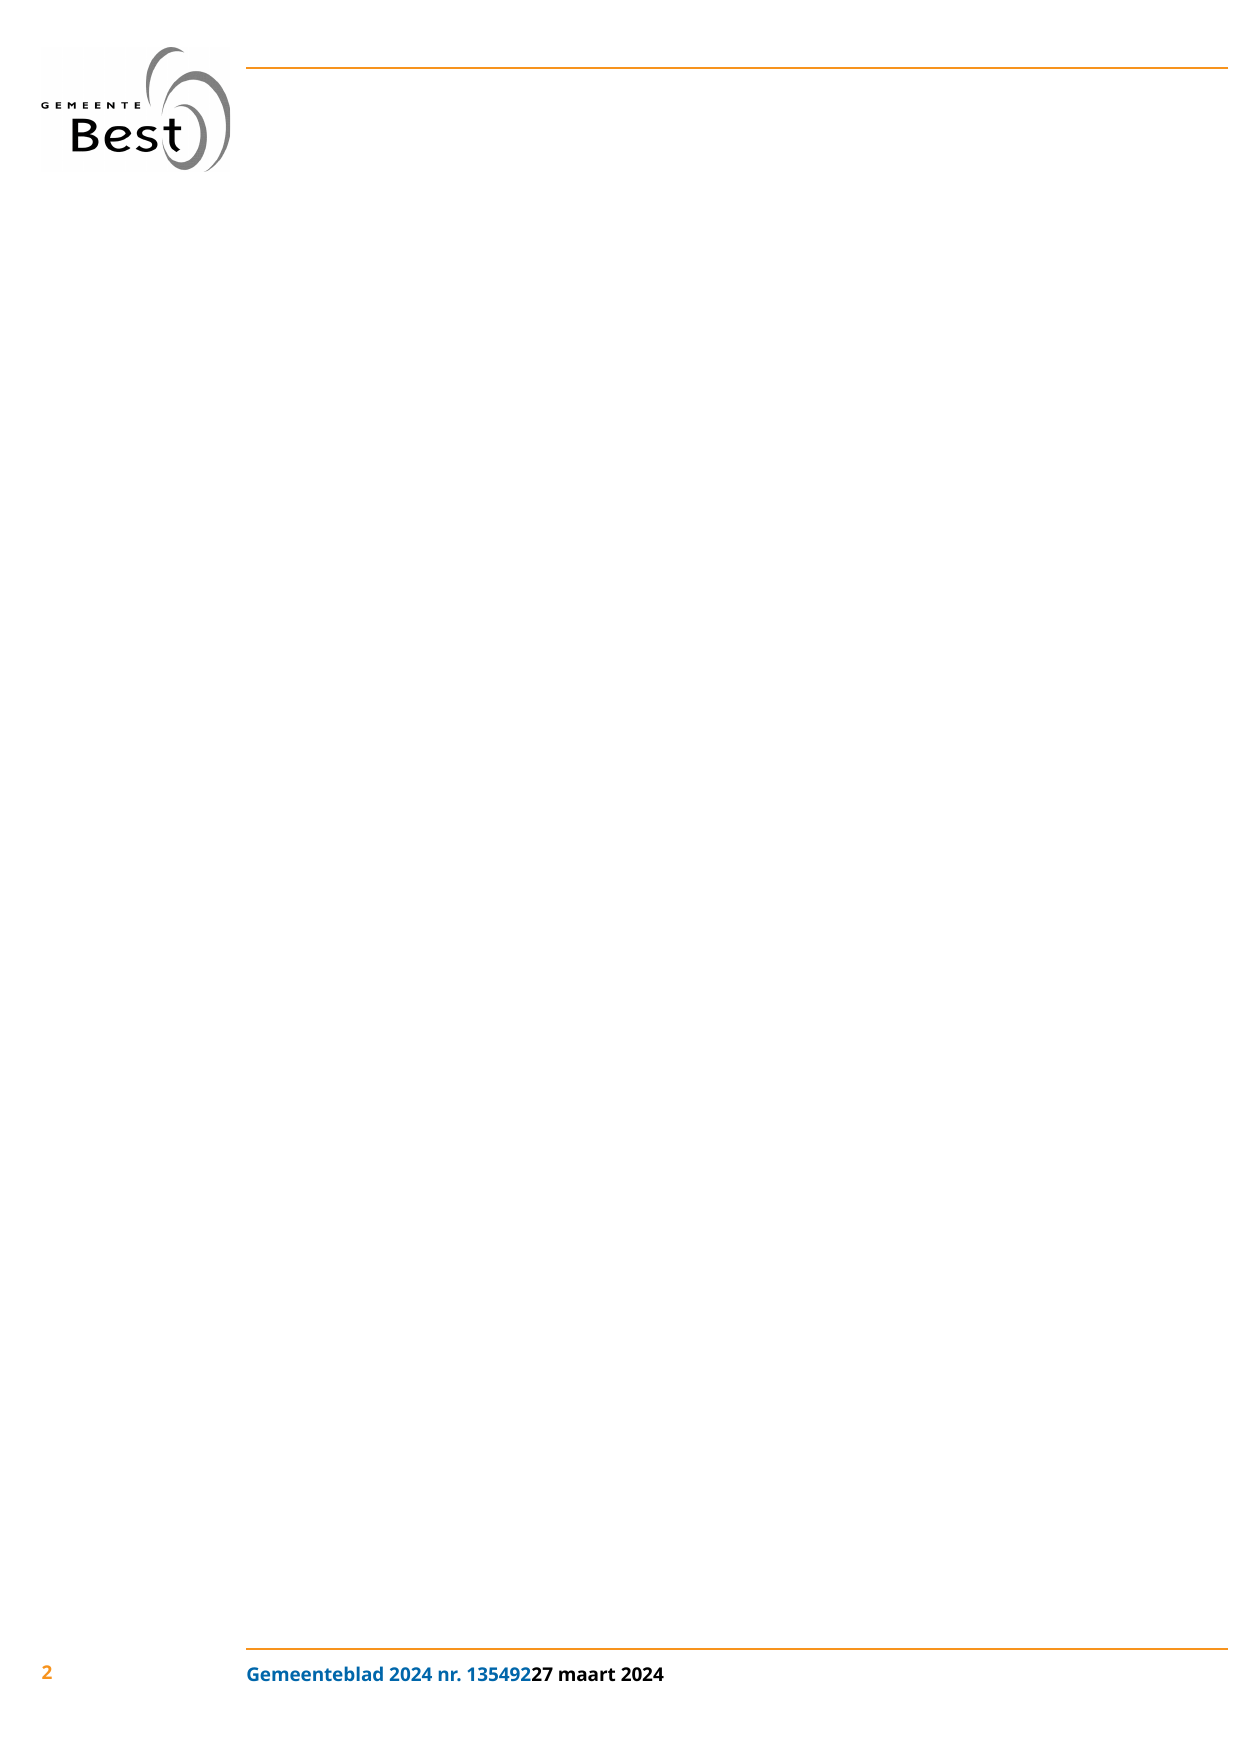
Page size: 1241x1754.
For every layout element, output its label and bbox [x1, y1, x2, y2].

picture [41, 47, 231, 172]
